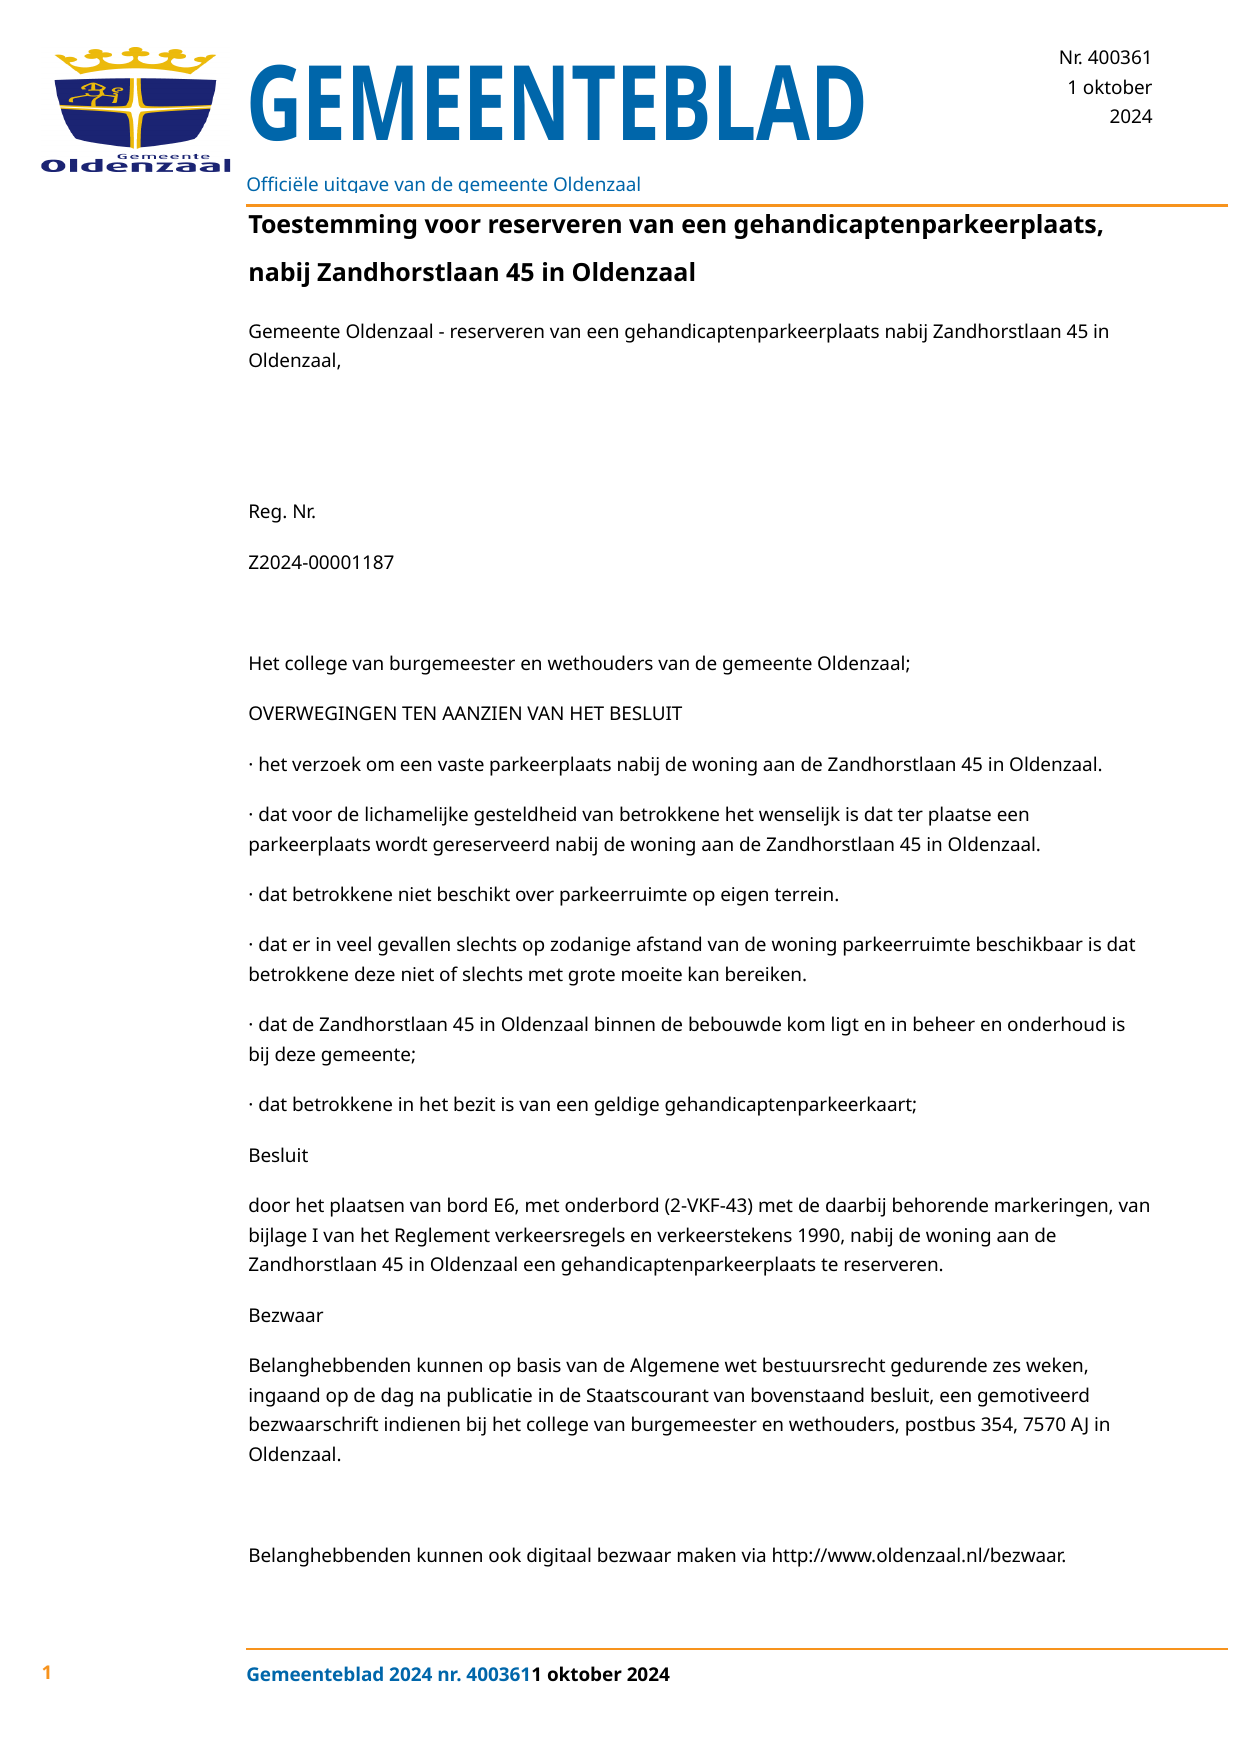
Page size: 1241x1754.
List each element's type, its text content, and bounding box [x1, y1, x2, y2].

text Reg. Nr. [248, 499, 1152, 524]
text Het college van burgemeester en wethouders van de gemeente Oldenzaal; [248, 650, 1152, 676]
text OVERWEGINGEN TEN AANZIEN VAN HET BESLUIT [248, 700, 1152, 726]
text Z2024-00001187 [248, 549, 1152, 575]
text Belanghebbenden kunnen ook digitaal bezwaar maken via http://www.oldenzaal.nl/bezwaar. [248, 1542, 1152, 1568]
text · het verzoek om een vaste parkeerplaats nabij de woning aan de Zandhorstlaan 45 in Oldenzaal. [248, 751, 1152, 777]
text · dat betrokkene niet beschikt over parkeerruimte op eigen terrein. [248, 881, 1152, 907]
text Belanghebbenden kunnen op basis van de Algemene wet bestuursrecht gedurende zes weken, ingaand op de dag na publicatie in de Staatscourant van bovenstaand besluit, een gemotiveerd bezwaarschrift indienen bij het college van burgemeester en wethouders, postbus 354, 7570 AJ in Oldenzaal. [248, 1352, 1152, 1467]
picture [41, 47, 231, 172]
text · dat de Zandhorstlaan 45 in Oldenzaal binnen de bebouwde kom ligt en in beheer en onderhoud is bij deze gemeente; [248, 1012, 1152, 1067]
text Besluit [248, 1142, 1152, 1168]
text Gemeente Oldenzaal - reserveren van een gehandicaptenparkeerplaats nabij Zandhorstlaan 45 in Oldenzaal, [248, 318, 1152, 373]
text · dat er in veel gevallen slechts op zodanige afstand van de woning parkeerruimte beschikbaar is dat betrokkene deze niet of slechts met grote moeite kan bereiken. [248, 932, 1152, 987]
text Bezwaar [248, 1302, 1152, 1328]
text door het plaatsen van bord E6, met onderbord (2-VKF-43) met de daarbij behorende markeringen, van bijlage I van het Reglement verkeersregels en verkeerstekens 1990, nabij de woning aan de Zandhorstlaan 45 in Oldenzaal een gehandicaptenparkeerplaats te reserveren. [248, 1192, 1152, 1277]
text · dat betrokkene in het bezit is van een geldige gehandicaptenparkeerkaart; [248, 1092, 1152, 1117]
text Toestemming voor reserveren van een gehandicaptenparkeerplaats, nabij Zandhorstlaan 45 in Oldenzaal [248, 207, 1152, 288]
text · dat voor de lichamelijke gesteldheid van betrokkene het wenselijk is dat ter plaatse een parkeerplaats wordt gereserveerd nabij de woning aan de Zandhorstlaan 45 in Oldenzaal. [248, 801, 1152, 857]
